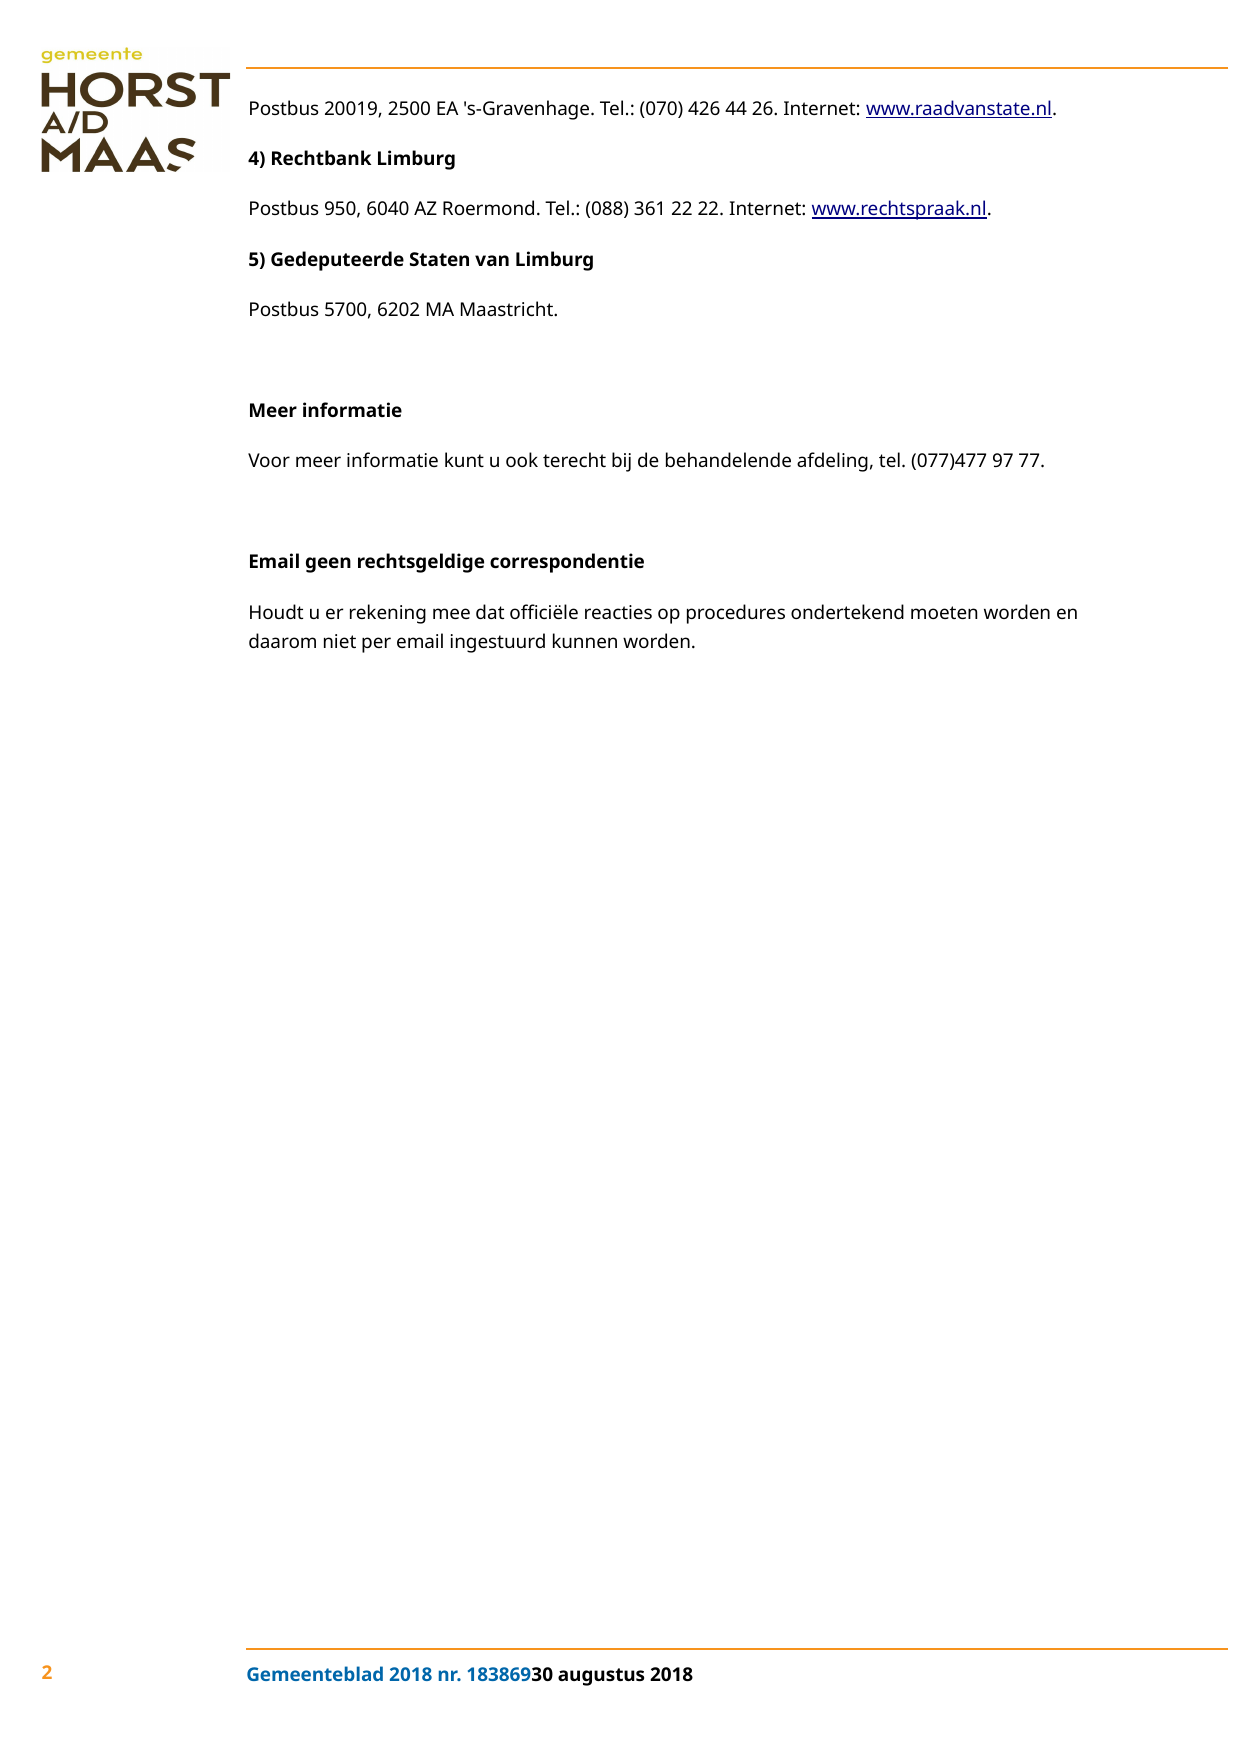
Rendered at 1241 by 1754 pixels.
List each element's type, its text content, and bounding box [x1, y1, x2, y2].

picture [41, 47, 231, 172]
text 4) Rechtbank Limburg [248, 145, 1152, 171]
text Houdt u er rekening mee dat officiële reacties op procedures ondertekend moeten worden en daarom niet per email ingestuurd kunnen worden. [248, 599, 1152, 654]
text Email geen rechtsgeldige correspondentie [248, 548, 1152, 574]
text Postbus 20019, 2500 EA 's-Gravenhage. Tel.: (070) 426 44 26. Internet: www.raadvanstate.nl. [248, 95, 1152, 121]
text Postbus 5700, 6202 MA Maastricht. [248, 296, 1152, 322]
text Postbus 950, 6040 AZ Roermond. Tel.: (088) 361 22 22. Internet: www.rechtspraak.nl. [248, 196, 1152, 221]
text 5) Gedeputeerde Staten van Limburg [248, 246, 1152, 272]
text Meer informatie [248, 397, 1152, 423]
text Voor meer informatie kunt u ook terecht bij de behandelende afdeling, tel. (077)477 97 77. [248, 448, 1152, 473]
